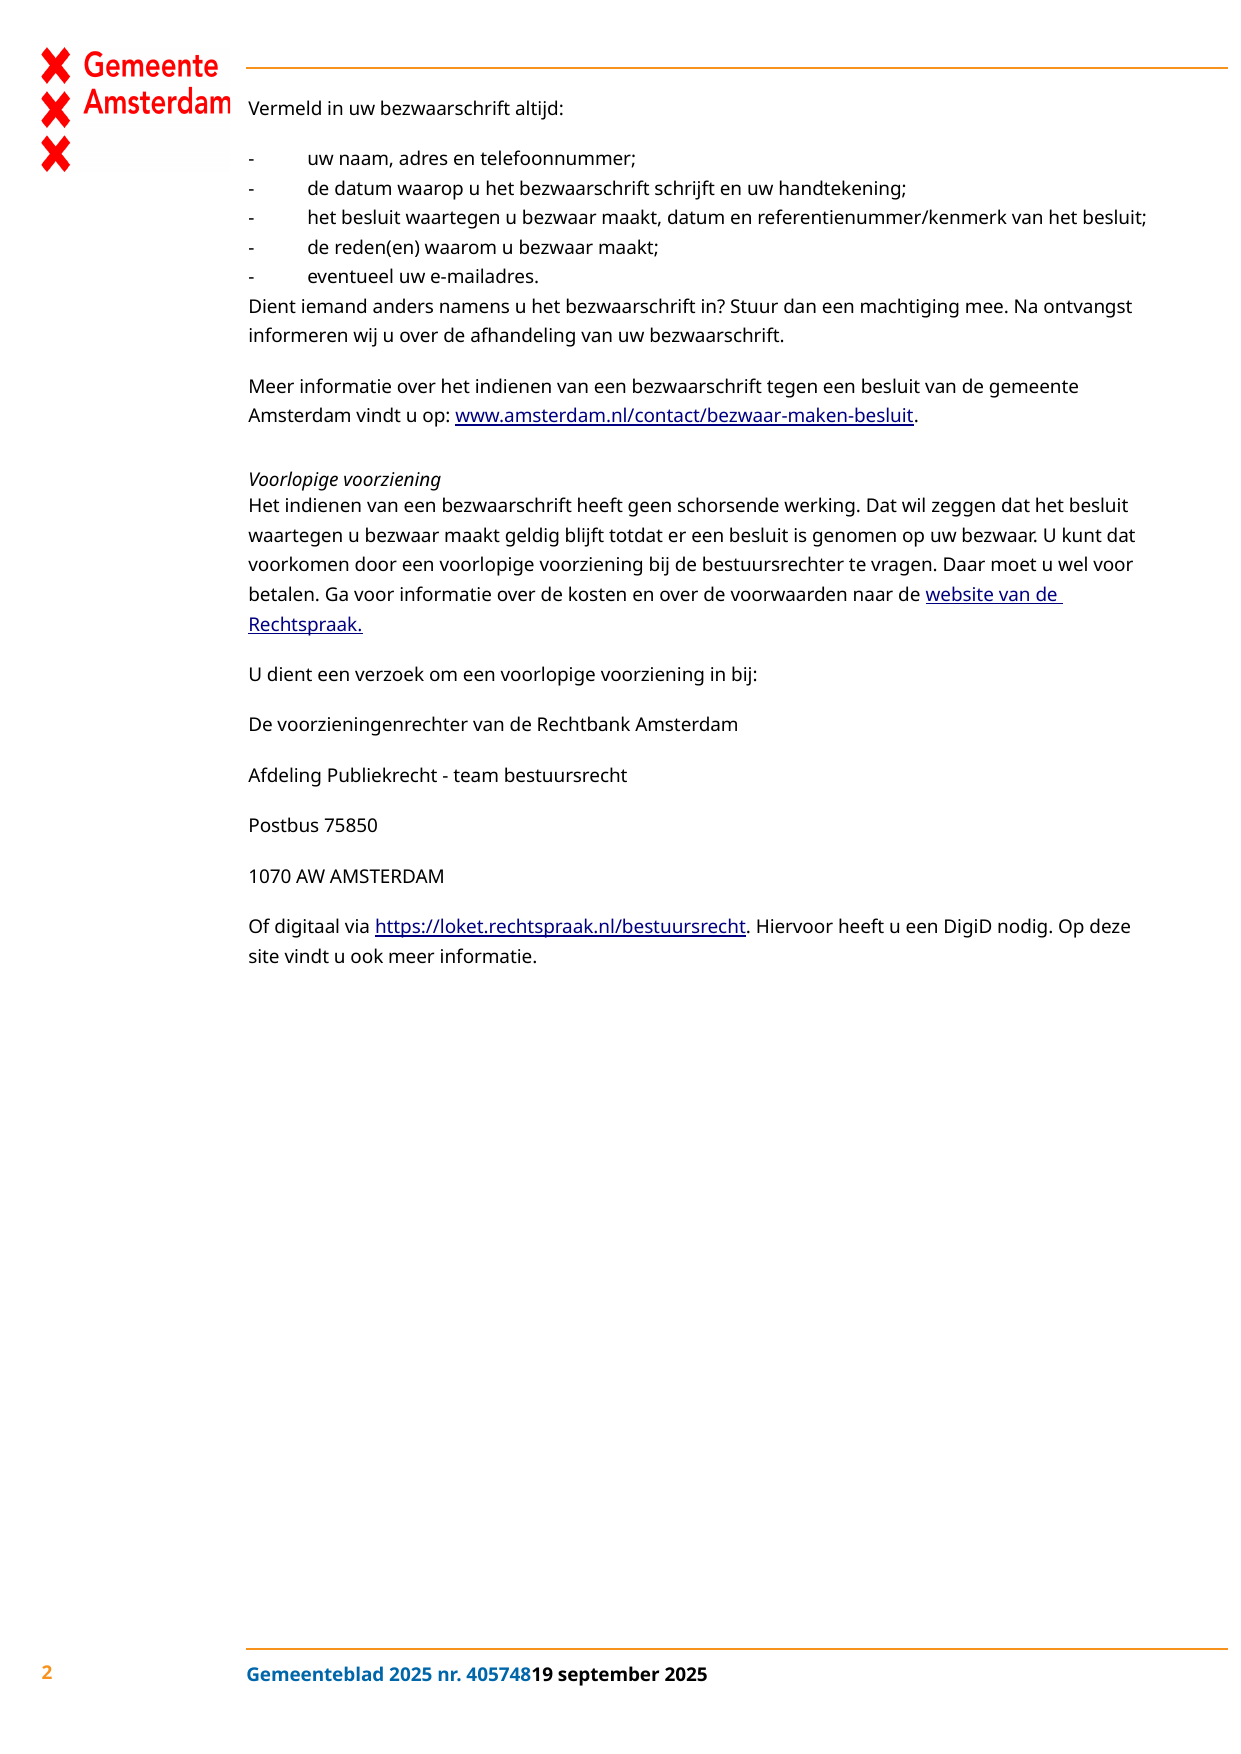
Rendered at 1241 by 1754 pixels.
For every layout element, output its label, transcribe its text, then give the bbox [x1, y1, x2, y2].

text 1070 AW AMSTERDAM [248, 863, 1152, 888]
text De voorzieningenrechter van de Rechtbank Amsterdam [248, 712, 1152, 737]
list eventueel uw e-mailadres. [248, 263, 1152, 289]
text Of digitaal via https://loket.rechtspraak.nl/bestuursrecht. Hiervoor heeft u een DigiD nodig. Op deze site vindt u ook meer informatie. [248, 913, 1152, 968]
text Dient iemand anders namens u het bezwaarschrift in? Stuur dan een machtiging mee. Na ontvangst informeren wij u over de afhandeling van uw bezwaarschrift. [248, 293, 1152, 348]
text Meer informatie over het indienen van een bezwaarschrift tegen een besluit van de gemeente Amsterdam vindt u op: www.amsterdam.nl/contact/bezwaar-maken-besluit. [248, 373, 1152, 428]
text Afdeling Publiekrecht - team bestuursrecht [248, 762, 1152, 788]
list uw naam, adres en telefoonnummer; [248, 145, 1152, 171]
text Het indienen van een bezwaarschrift heeft geen schorsende werking. Dat wil zeggen dat het besluit waartegen u bezwaar maakt geldig blijft totdat er een besluit is genomen op uw bezwaar. U kunt dat voorkomen door een voorlopige voorziening bij de bestuursrechter te vragen. Daar moet u wel voor betalen. Ga voor informatie over de kosten en over de voorwaarden naar de website van de Rechtspraak. [248, 492, 1152, 636]
list de datum waarop u het bezwaarschrift schrijft en uw handtekening; [248, 175, 1152, 201]
text Postbus 75850 [248, 812, 1152, 838]
list de reden(en) waarom u bezwaar maakt; [248, 234, 1152, 260]
text Vermeld in uw bezwaarschrift altijd: [248, 95, 1152, 121]
list het besluit waartegen u bezwaar maakt, datum en referentienummer/kenmerk van het besluit; [248, 204, 1152, 230]
picture [41, 47, 231, 172]
text Voorlopige voorziening [248, 467, 1152, 492]
text U dient een verzoek om een voorlopige voorziening in bij: [248, 661, 1152, 687]
